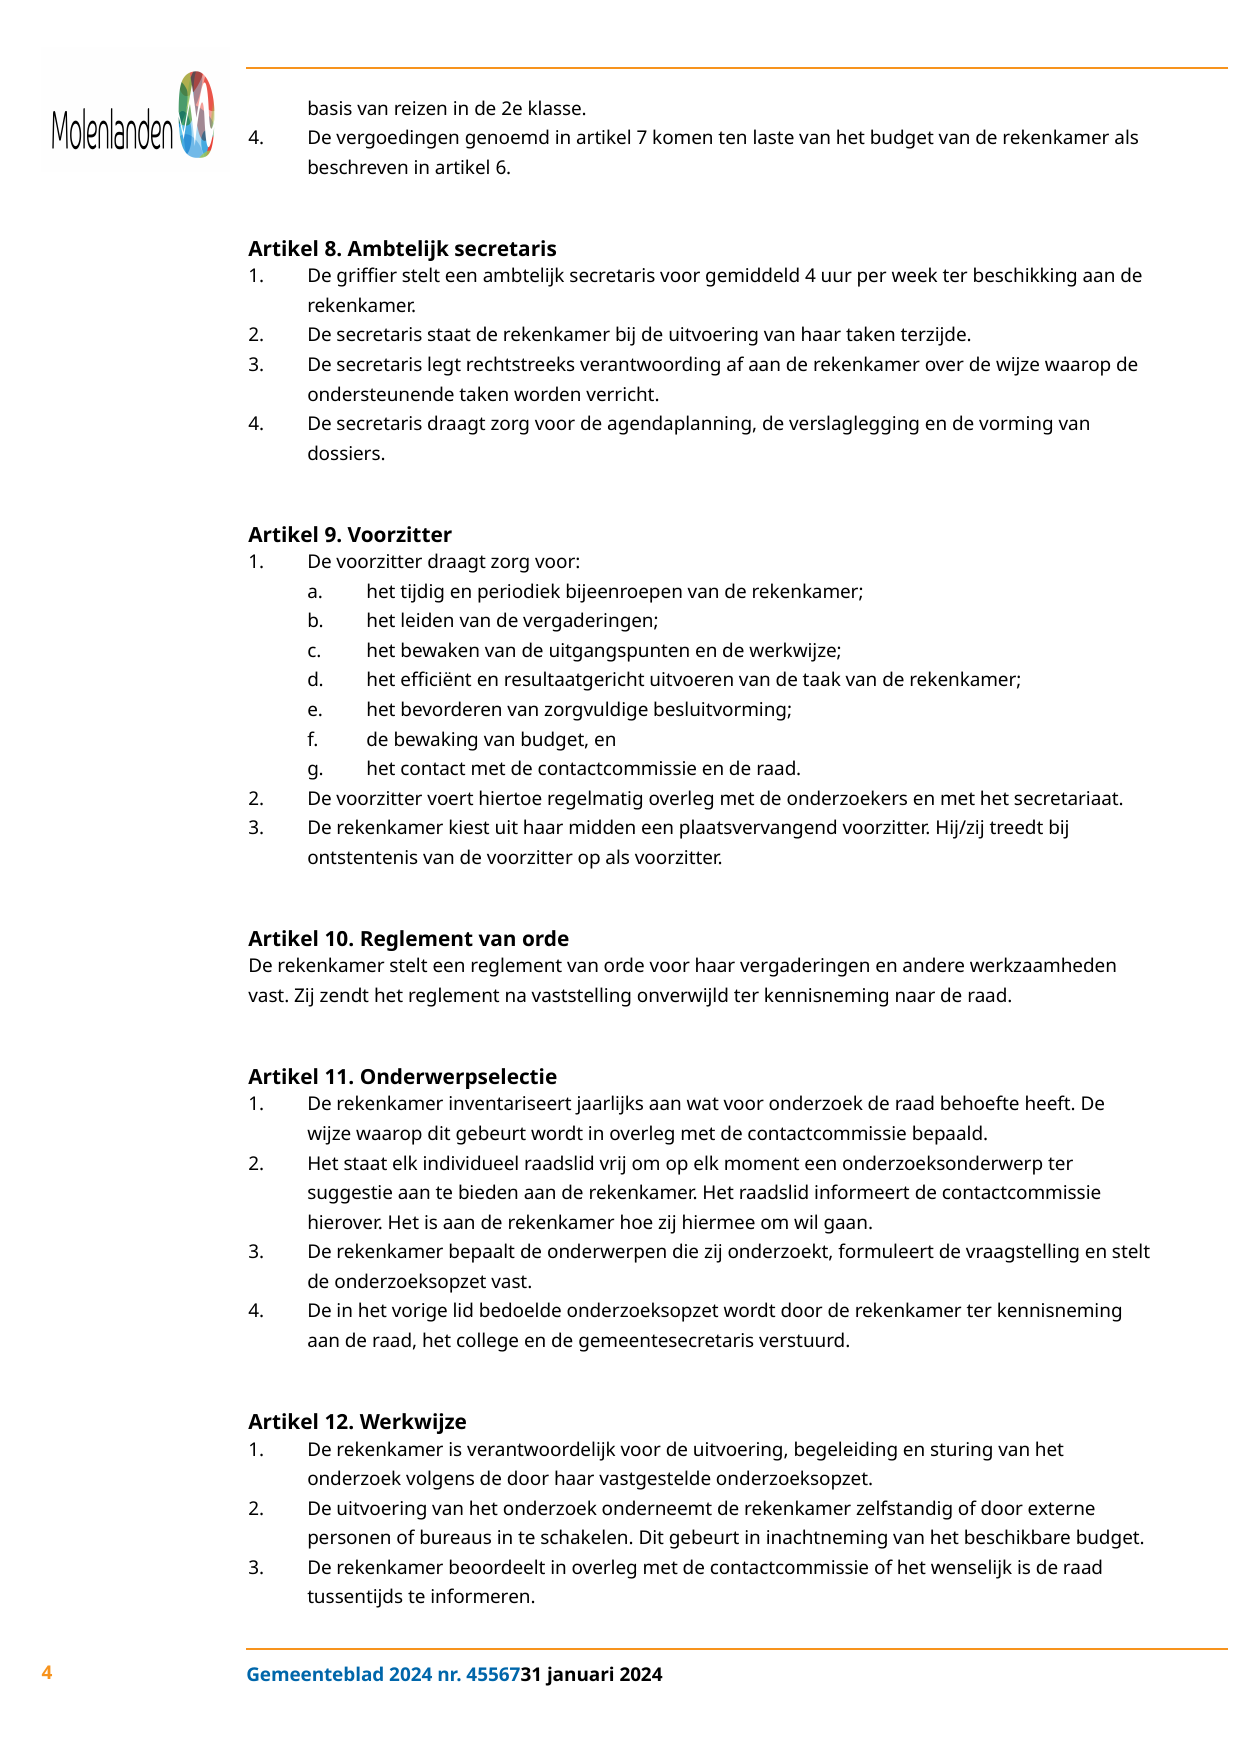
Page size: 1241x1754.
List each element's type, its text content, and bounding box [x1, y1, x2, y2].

text Artikel 8. Ambtelijk secretaris [248, 234, 1152, 262]
list De secretaris legt rechtstreeks verantwoording af aan de rekenkamer over de wijze waarop de ondersteunende taken worden verricht. [248, 351, 1152, 406]
list De vergoedingen genoemd in artikel 7 komen ten laste van het budget van de rekenkamer als beschreven in artikel 6. [248, 124, 1152, 180]
list het efficiënt en resultaatgericht uitvoeren van de taak van de rekenkamer; [307, 667, 1152, 692]
list basis van reizen in de 2e klasse. [248, 95, 1152, 121]
text Artikel 10. Reglement van orde [248, 924, 1152, 953]
list De secretaris staat de rekenkamer bij de uitvoering van haar taken terzijde. [248, 322, 1152, 347]
list het leiden van de vergaderingen; [307, 607, 1152, 633]
text Artikel 9. Voorzitter [248, 520, 1152, 548]
list De griffier stelt een ambtelijk secretaris voor gemiddeld 4 uur per week ter beschikking aan de rekenkamer. [248, 262, 1152, 318]
list De rekenkamer bepaalt de onderwerpen die zij onderzoekt, formuleert de vraagstelling en stelt de onderzoeksopzet vast. [248, 1238, 1152, 1294]
text Artikel 12. Werkwijze [248, 1407, 1152, 1436]
list de bewaking van budget, en [307, 726, 1152, 752]
list De secretaris draagt zorg voor de agendaplanning, de verslaglegging en de vorming van dossiers. [248, 410, 1152, 466]
text Artikel 11. Onderwerpselectie [248, 1062, 1152, 1091]
list het bewaken van de uitgangspunten en de werkwijze; [307, 637, 1152, 663]
picture [41, 47, 231, 172]
list het contact met de contactcommissie en de raad. [307, 755, 1152, 781]
text De rekenkamer stelt een reglement van orde voor haar vergaderingen en andere werkzaamheden vast. Zij zendt het reglement na vaststelling onverwijld ter kennisneming naar de raad. [248, 953, 1152, 1008]
list Het staat elk individueel raadslid vrij om op elk moment een onderzoeksonderwerp ter suggestie aan te bieden aan de rekenkamer. Het raadslid informeert de contactcommissie hierover. Het is aan de rekenkamer hoe zij hiermee om wil gaan. [248, 1150, 1152, 1235]
list De voorzitter voert hiertoe regelmatig overleg met de onderzoekers en met het secretariaat. [248, 785, 1152, 811]
list De voorzitter draagt zorg voor: [248, 548, 1152, 574]
list De rekenkamer inventariseert jaarlijks aan wat voor onderzoek de raad behoefte heeft. De wijze waarop dit gebeurt wordt in overleg met de contactcommissie bepaald. [248, 1091, 1152, 1146]
list De rekenkamer beoordeelt in overleg met de contactcommissie of het wenselijk is de raad tussentijds te informeren. [248, 1554, 1152, 1609]
list De rekenkamer kiest uit haar midden een plaatsvervangend voorzitter. Hij/zij treedt bij ontstentenis van de voorzitter op als voorzitter. [248, 814, 1152, 870]
list De uitvoering van het onderzoek onderneemt de rekenkamer zelfstandig of door externe personen of bureaus in te schakelen. Dit gebeurt in inachtneming van het beschikbare budget. [248, 1495, 1152, 1550]
list De rekenkamer is verantwoordelijk voor de uitvoering, begeleiding en sturing van het onderzoek volgens de door haar vastgestelde onderzoeksopzet. [248, 1436, 1152, 1491]
list het bevorderen van zorgvuldige besluitvorming; [307, 696, 1152, 722]
list De in het vorige lid bedoelde onderzoeksopzet wordt door de rekenkamer ter kennisneming aan de raad, het college en de gemeentesecretaris verstuurd. [248, 1298, 1152, 1353]
list het tijdig en periodiek bijeenroepen van de rekenkamer; [307, 578, 1152, 604]
